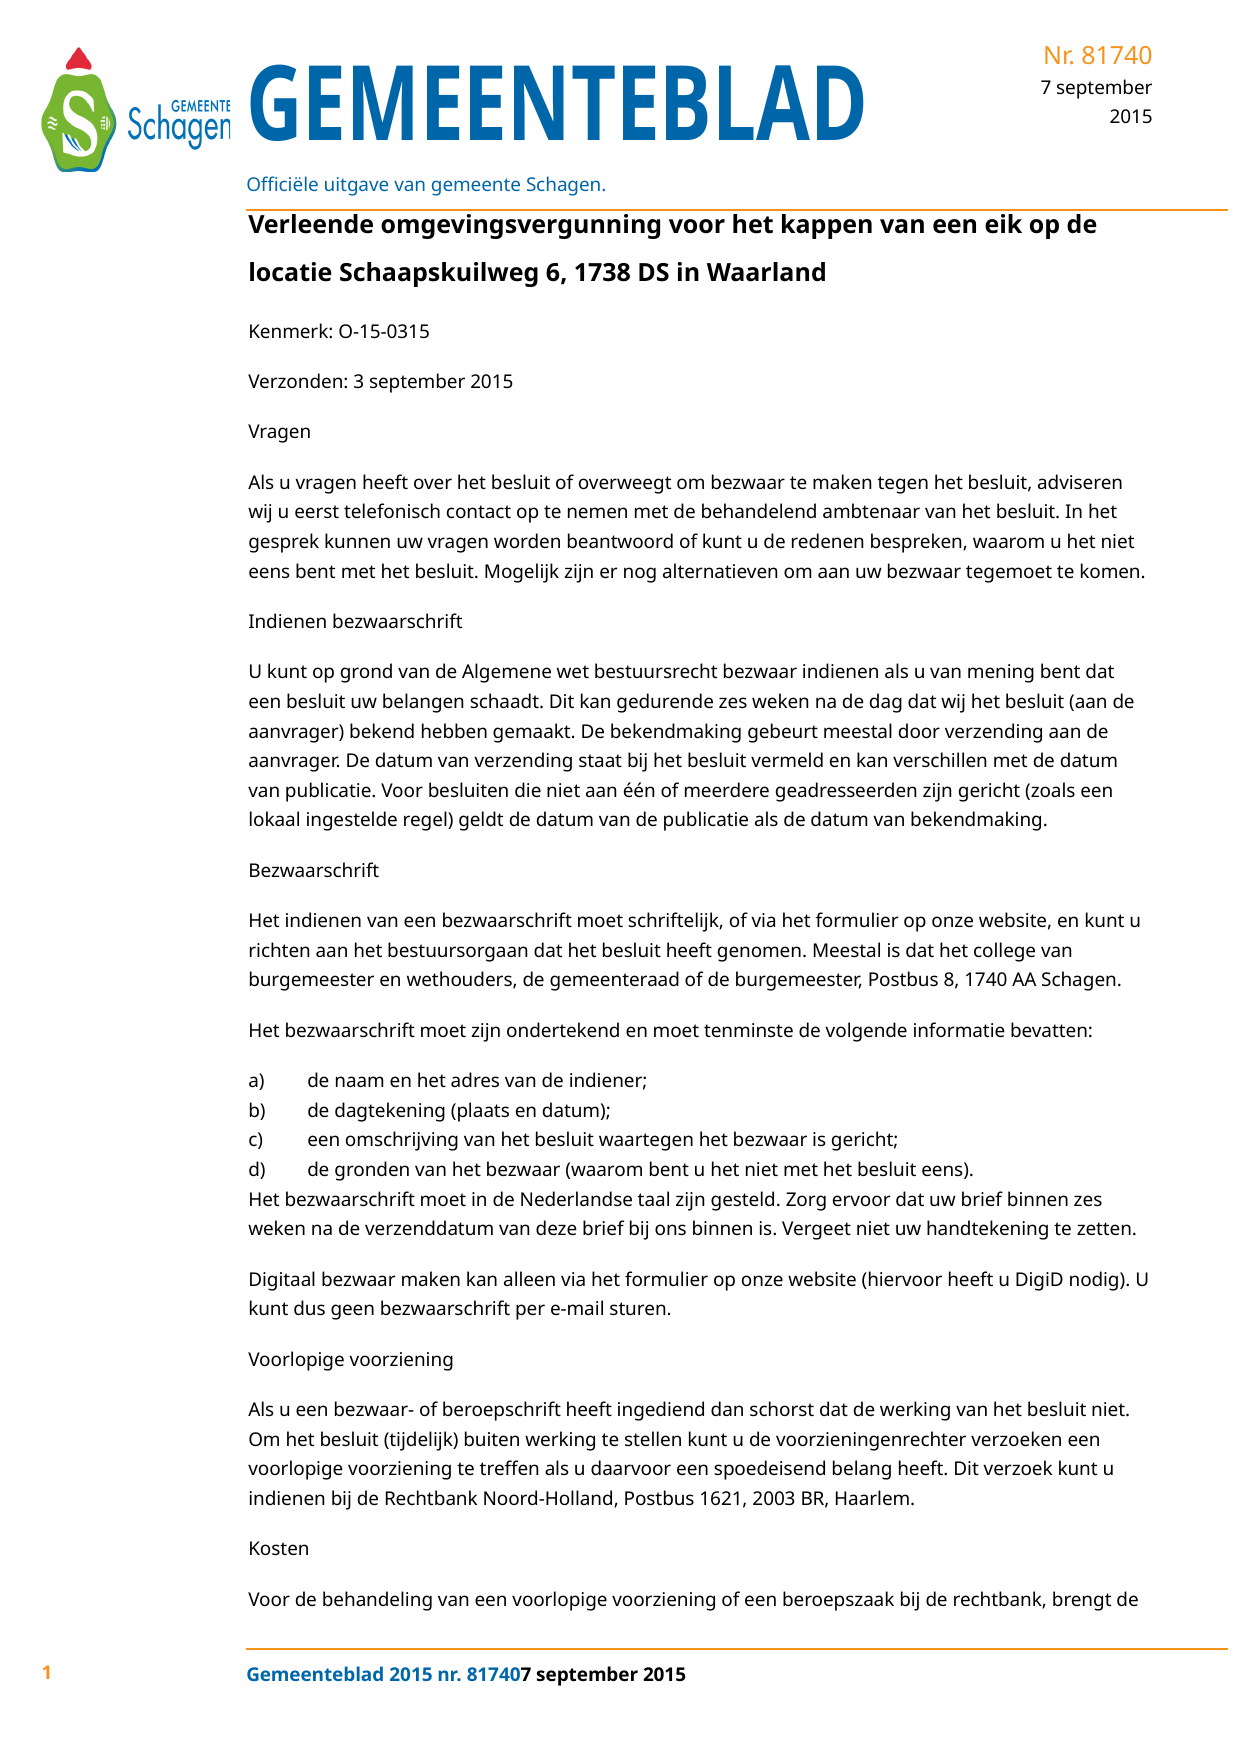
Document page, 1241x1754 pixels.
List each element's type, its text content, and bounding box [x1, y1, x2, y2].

text Kenmerk: O-15-0315 [248, 318, 1152, 344]
text Het indienen van een bezwaarschrift moet schriftelijk, of via het formulier op onze website, en kunt u richten aan het bestuursorgaan dat het besluit heeft genomen. Meestal is dat het college van burgemeester en wethouders, de gemeenteraad of de burgemeester, Postbus 8, 1740 AA Schagen. [248, 907, 1152, 992]
text Het bezwaarschrift moet zijn ondertekend en moet tenminste de volgende informatie bevatten: [248, 1017, 1152, 1043]
list de dagtekening (plaats en datum); [248, 1097, 1152, 1123]
text Als u een bezwaar- of beroepschrift heeft ingediend dan schorst dat de werking van het besluit niet. Om het besluit (tijdelijk) buiten werking te stellen kunt u de voorzieningenrechter verzoeken een voorlopige voorziening te treffen als u daarvoor een spoedeisend belang heeft. Dit verzoek kunt u indienen bij de Rechtbank Noord-Holland, Postbus 1621, 2003 BR, Haarlem. [248, 1396, 1152, 1511]
text U kunt op grond van de Algemene wet bestuursrecht bezwaar indienen als u van mening bent dat een besluit uw belangen schaadt. Dit kan gedurende zes weken na de dag dat wij het besluit (aan de aanvrager) bekend hebben gemaakt. De bekendmaking gebeurt meestal door verzending aan de aanvrager. De datum van verzending staat bij het besluit vermeld en kan verschillen met de datum van publicatie. Voor besluiten die niet aan één of meerdere geadresseerden zijn gericht (zoals een lokaal ingestelde regel) geldt de datum van de publicatie als de datum van bekendmaking. [248, 659, 1152, 832]
text Vragen [248, 419, 1152, 444]
picture [41, 47, 231, 172]
text Als u vragen heeft over het besluit of overweegt om bezwaar te maken tegen het besluit, adviseren wij u eerst telefonisch contact op te nemen met de behandelend ambtenaar van het besluit. In het gesprek kunnen uw vragen worden beantwoord of kunt u de redenen bespreken, waarom u het niet eens bent met het besluit. Mogelijk zijn er nog alternatieven om aan uw bezwaar tegemoet te komen. [248, 469, 1152, 584]
text Voorlopige voorziening [248, 1346, 1152, 1372]
text Bezwaarschrift [248, 857, 1152, 883]
text Het bezwaarschrift moet in de Nederlandse taal zijn gesteld. Zorg ervoor dat uw brief binnen zes weken na de verzenddatum van deze brief bij ons binnen is. Vergeet niet uw handtekening te zetten. [248, 1186, 1152, 1241]
list de gronden van het bezwaar (waarom bent u het niet met het besluit eens). [248, 1156, 1152, 1182]
text Digitaal bezwaar maken kan alleen via het formulier op onze website (hiervoor heeft u DigiD nodig). U kunt dus geen bezwaarschrift per e-mail sturen. [248, 1266, 1152, 1321]
text Verleende omgevingsvergunning voor het kappen van een eik op de locatie Schaapskuilweg 6, 1738 DS in Waarland [248, 211, 1152, 288]
text Verzonden: 3 september 2015 [248, 368, 1152, 394]
text Voor de behandeling van een voorlopige voorziening of een beroepszaak bij de rechtbank, brengt de [248, 1586, 1152, 1612]
text Indienen bezwaarschrift [248, 608, 1152, 634]
text Kosten [248, 1535, 1152, 1561]
list de naam en het adres van de indiener; [248, 1067, 1152, 1093]
list een omschrijving van het besluit waartegen het bezwaar is gericht; [248, 1127, 1152, 1152]
